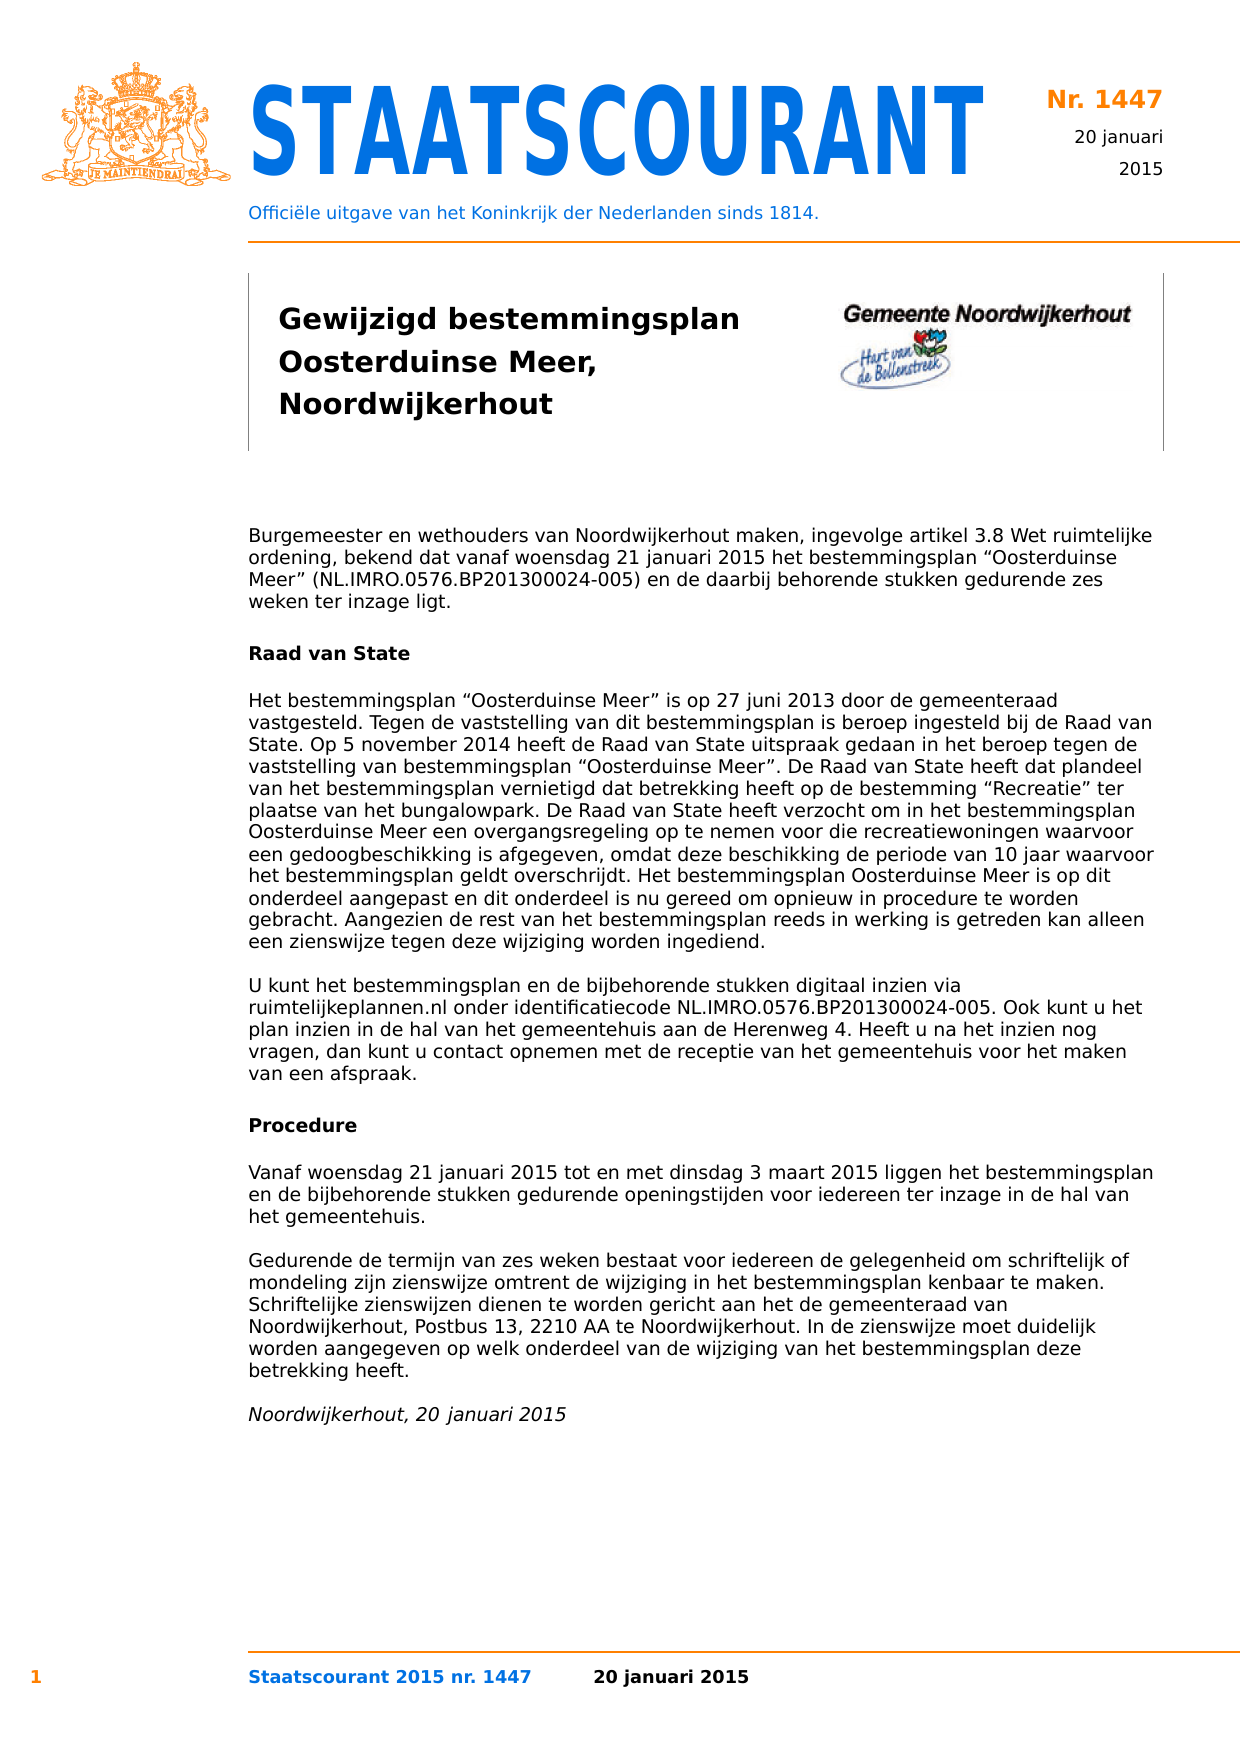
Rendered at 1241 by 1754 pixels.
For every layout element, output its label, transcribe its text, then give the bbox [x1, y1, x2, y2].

subtitle Raad van State [248, 643, 1163, 664]
subtitle Gewijzigd bestemmingsplan Oosterduinse Meer, Noordwijkerhout [249, 273, 1163, 451]
picture [41, 62, 231, 186]
text Noordwijkerhout, 20 januari 2015 [248, 1404, 1163, 1426]
table_cell 20 januari [998, 121, 1240, 153]
text Het bestemmingsplan “Oosterduinse Meer” is op 27 juni 2013 door de gemeenteraad vastgesteld. Tegen de vaststelling van dit bestemmingsplan is beroep ingesteld bij de Raad van State. Op 5 november 2014 heeft de Raad van State uitspraak gedaan in het beroep tegen de vaststelling van bestemmingsplan “Oosterduinse Meer”. De Raad van State heeft dat plandeel van het bestemmingsplan vernietigd dat betrekking heeft op de bestemming “Recreatie” ter plaatse van het bungalowpark. De Raad van State heeft verzocht om in het bestemmingsplan Oosterduinse Meer een overgangsregeling op te nemen voor die recreatiewoningen waarvoor een gedoogbeschikking is afgegeven, omdat deze beschikking de periode van 10 jaar waarvoor het bestemmingsplan geldt overschrijdt. Het bestemmingsplan Oosterduinse Meer is op dit onderdeel aangepast en dit onderdeel is nu gereed om opnieuw in procedure te worden gebracht. Aangezien de rest van het bestemmingsplan reeds in werking is getreden kan alleen een zienswijze tegen deze wijziging worden ingediend. [248, 689, 1163, 953]
text Vanaf woensdag 21 januari 2015 tot en met dinsdag 3 maart 2015 liggen het bestemmingsplan en de bijbehorende stukken gedurende openingstijden voor iedereen ter inzage in de hal van het gemeentehuis. [248, 1162, 1163, 1228]
text U kunt het bestemmingsplan en de bijbehorende stukken digitaal inzien via ruimtelijkeplannen.nl onder identificatiecode NL.IMRO.0576.BP201300024-005. Ook kunt u het plan inzien in de hal van het gemeentehuis aan de Herenweg 4. Heeft u na het inzien nog vragen, dan kunt u contact opnemen met de receptie van het gemeentehuis voor het maken van een afspraak. [248, 975, 1163, 1085]
subtitle Procedure [248, 1115, 1163, 1137]
table_cell 2015 [998, 153, 1240, 203]
picture [838, 302, 1134, 391]
table_header STAATSCOURANT [248, 62, 998, 203]
table_cell Officiële uitgave van het Koninkrijk der Nederlanden sinds 1814. [248, 203, 1240, 241]
table_header Nr. 1447 [998, 62, 1240, 121]
table_header [25, 62, 248, 241]
text Gedurende de termijn van zes weken bestaat voor iedereen de gelegenheid om schriftelijk of mondeling zijn zienswijze omtrent de wijziging in het bestemmingsplan kenbaar te maken. Schriftelijke zienswijzen dienen te worden gericht aan het de gemeenteraad van Noordwijkerhout, Postbus 13, 2210 AA te Noordwijkerhout. In de zienswijze moet duidelijk worden aangegeven op welk onderdeel van de wijziging van het bestemmingsplan deze betrekking heeft. [248, 1250, 1163, 1382]
text Burgemeester en wethouders van Noordwijkerhout maken, ingevolge artikel 3.8 Wet ruimtelijke ordening, bekend dat vanaf woensdag 21 januari 2015 het bestemmingsplan “Oosterduinse Meer” (NL.IMRO.0576.BP201300024-005) en de daarbij behorende stukken gedurende zes weken ter inzage ligt. [248, 525, 1163, 613]
